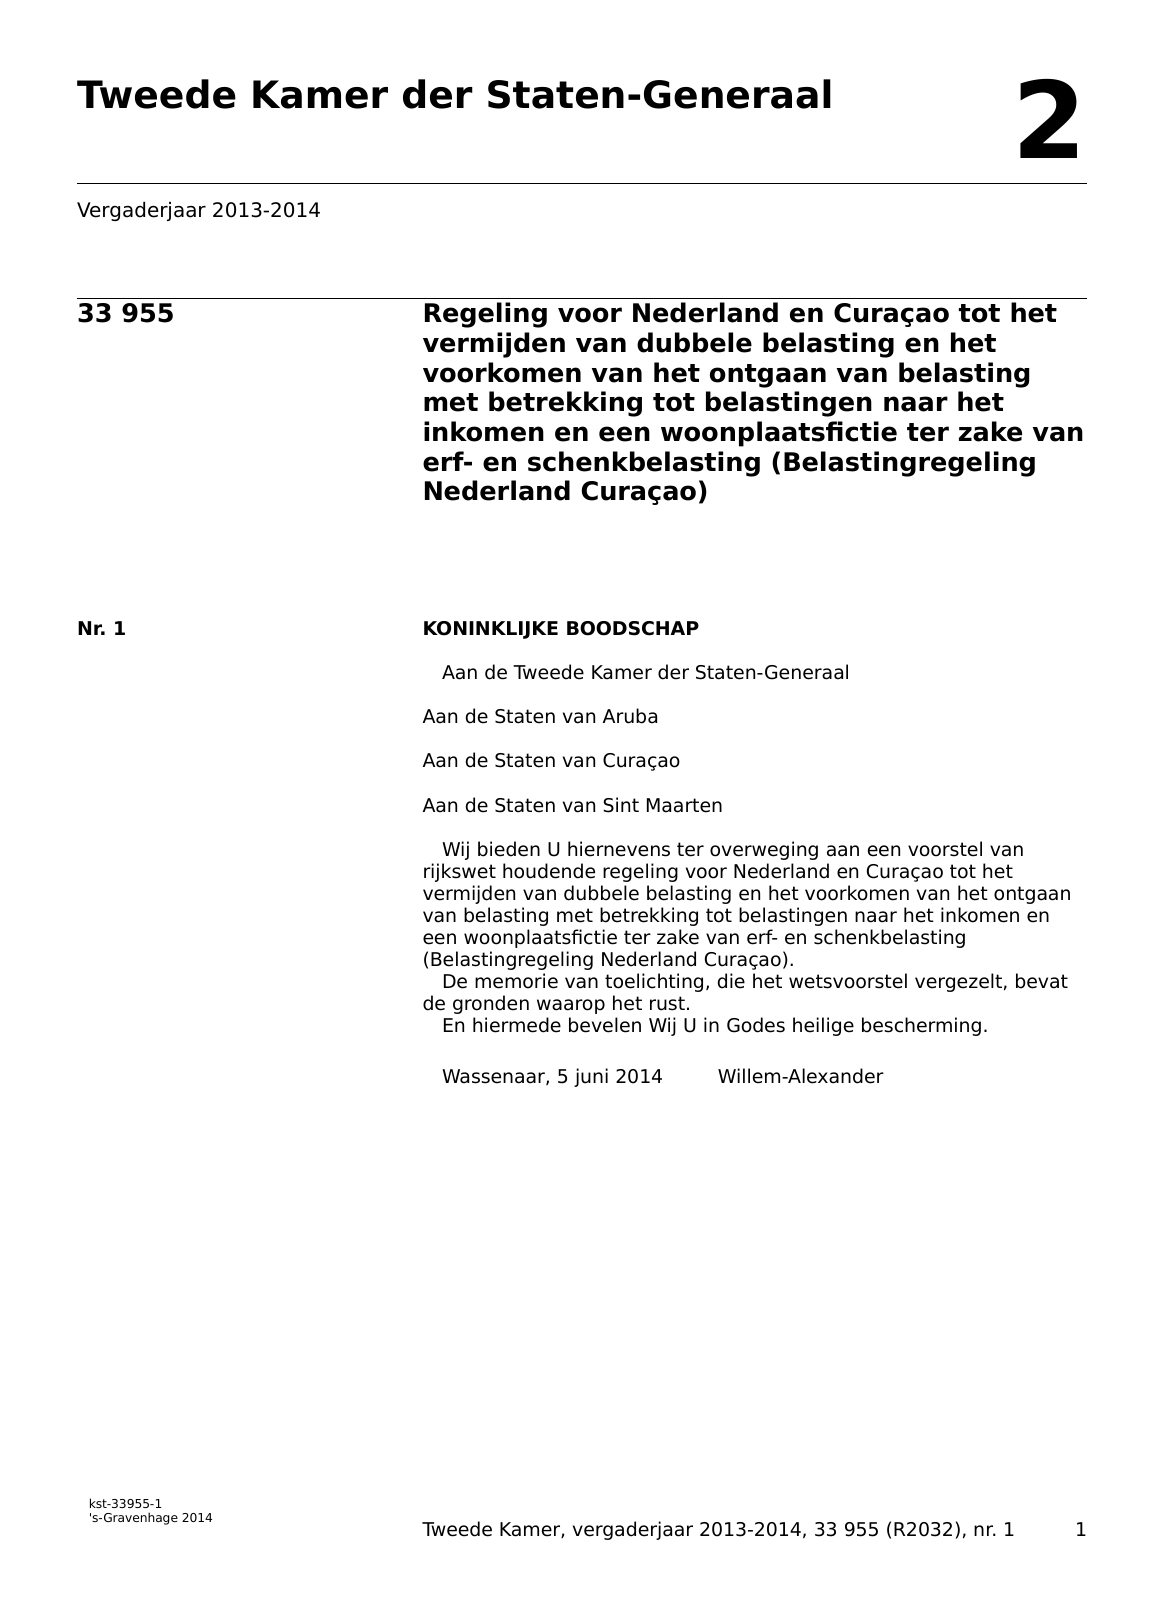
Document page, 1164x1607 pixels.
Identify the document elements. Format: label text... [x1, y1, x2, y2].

table_header Tweede Kamer der Staten-Generaal [77, 59, 886, 183]
text Wij bieden U hiernevens ter overweging aan een voorstel van rijkswet houdende regeling voor Nederland en Curaçao tot het vermijden van dubbele belasting en het voorkomen van het ontgaan van belasting met betrekking tot belastingen naar het inkomen en een woonplaatsfictie ter zake van erf- en schenkbelasting (Belastingregeling Nederland Curaçao). [422, 839, 1087, 971]
text Aan de Staten van Aruba [422, 706, 1087, 728]
text De memorie van toelichting, die het wetsvoorstel vergezelt, bevat de gronden waarop het rust. [422, 971, 1087, 1014]
table_cell Vergaderjaar 2013-2014 [77, 184, 1087, 298]
text Aan de Staten van Curaçao [422, 750, 1087, 772]
text Wassenaar, 5 juni 2014 Willem-Alexander [422, 1066, 1087, 1088]
table_header 2 [886, 59, 1087, 183]
text Aan de Staten van Sint Maarten [422, 794, 1087, 816]
text 's-Gravenhage 2014 [88, 1511, 323, 1525]
subtitle 33 955 Regeling voor Nederland en Curaçao tot het vermijden van dubbele belasting en het voorkomen van het ontgaan van belasting met betrekking tot belastingen naar het inkomen en een woonplaatsfictie ter zake van erf- en schenkbelasting (Belastingregeling Nederland Curaçao) [77, 299, 1087, 507]
text Aan de Tweede Kamer der Staten-Generaal [422, 662, 1087, 684]
subtitle Nr. 1 KONINKLIJKE BOODSCHAP [77, 618, 1087, 640]
text En hiermede bevelen Wij U in Godes heilige bescherming. [422, 1014, 1087, 1036]
text kst-33955-1 [88, 1497, 323, 1511]
